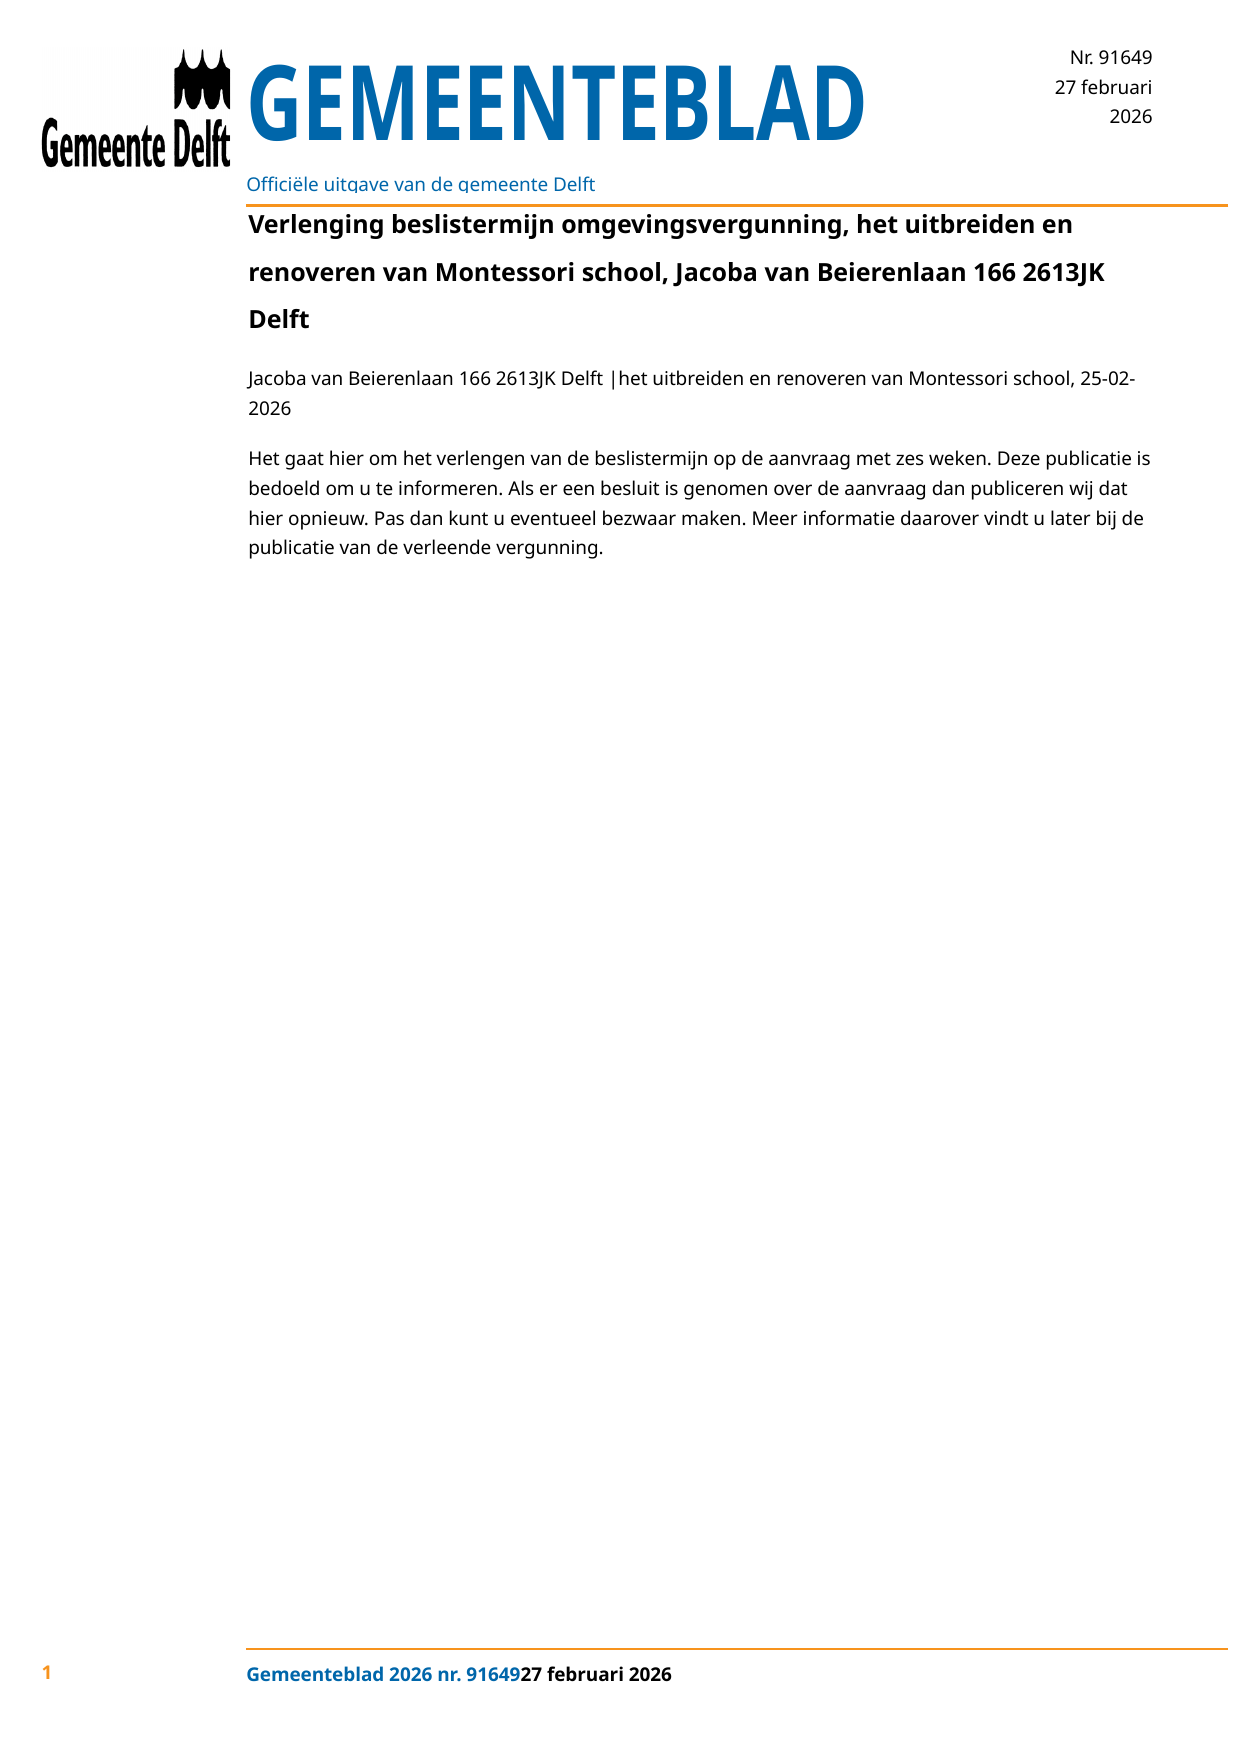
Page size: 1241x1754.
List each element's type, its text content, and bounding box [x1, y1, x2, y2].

text Verlenging beslistermijn omgevingsvergunning, het uitbreiden en renoveren van Montessori school, Jacoba van Beierenlaan 166 2613JK Delft [248, 207, 1152, 336]
text Jacoba van Beierenlaan 166 2613JK Delft |het uitbreiden en renoveren van Montessori school, 25-02-2026 [248, 366, 1152, 421]
text Het gaat hier om het verlengen van de beslistermijn op de aanvraag met zes weken. Deze publicatie is bedoeld om u te informeren. Als er een besluit is genomen over de aanvraag dan publiceren wij dat hier opnieuw. Pas dan kunt u eventueel bezwaar maken. Meer informatie daarover vindt u later bij de publicatie van de verleende vergunning. [248, 446, 1152, 560]
picture [41, 47, 231, 172]
